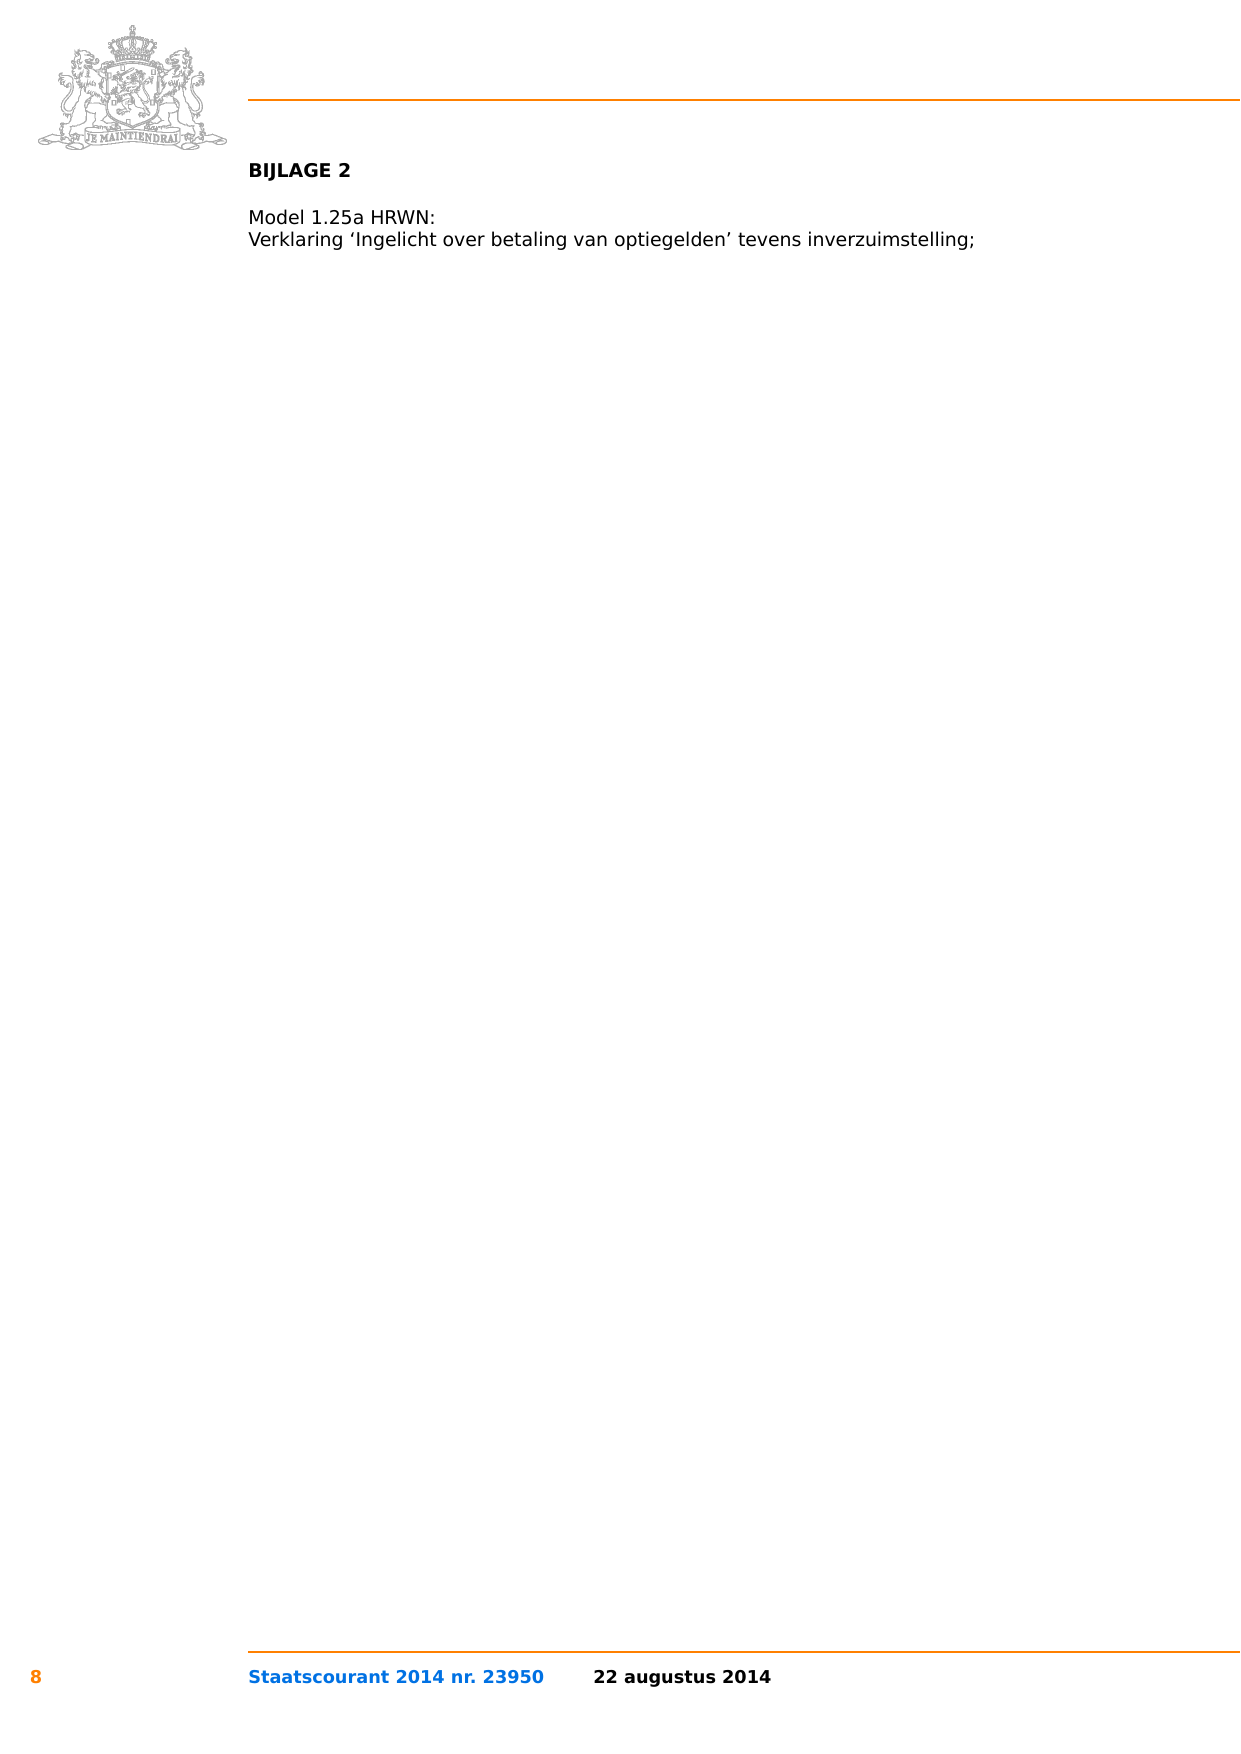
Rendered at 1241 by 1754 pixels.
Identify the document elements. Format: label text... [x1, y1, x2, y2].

subtitle BIJLAGE 2 [248, 160, 1163, 182]
text Model 1.25a HRWN: [248, 207, 1163, 229]
text Verklaring ‘Ingelicht over betaling van optiegelden’ tevens inverzuimstelling; [248, 229, 1163, 251]
picture [38, 25, 227, 150]
